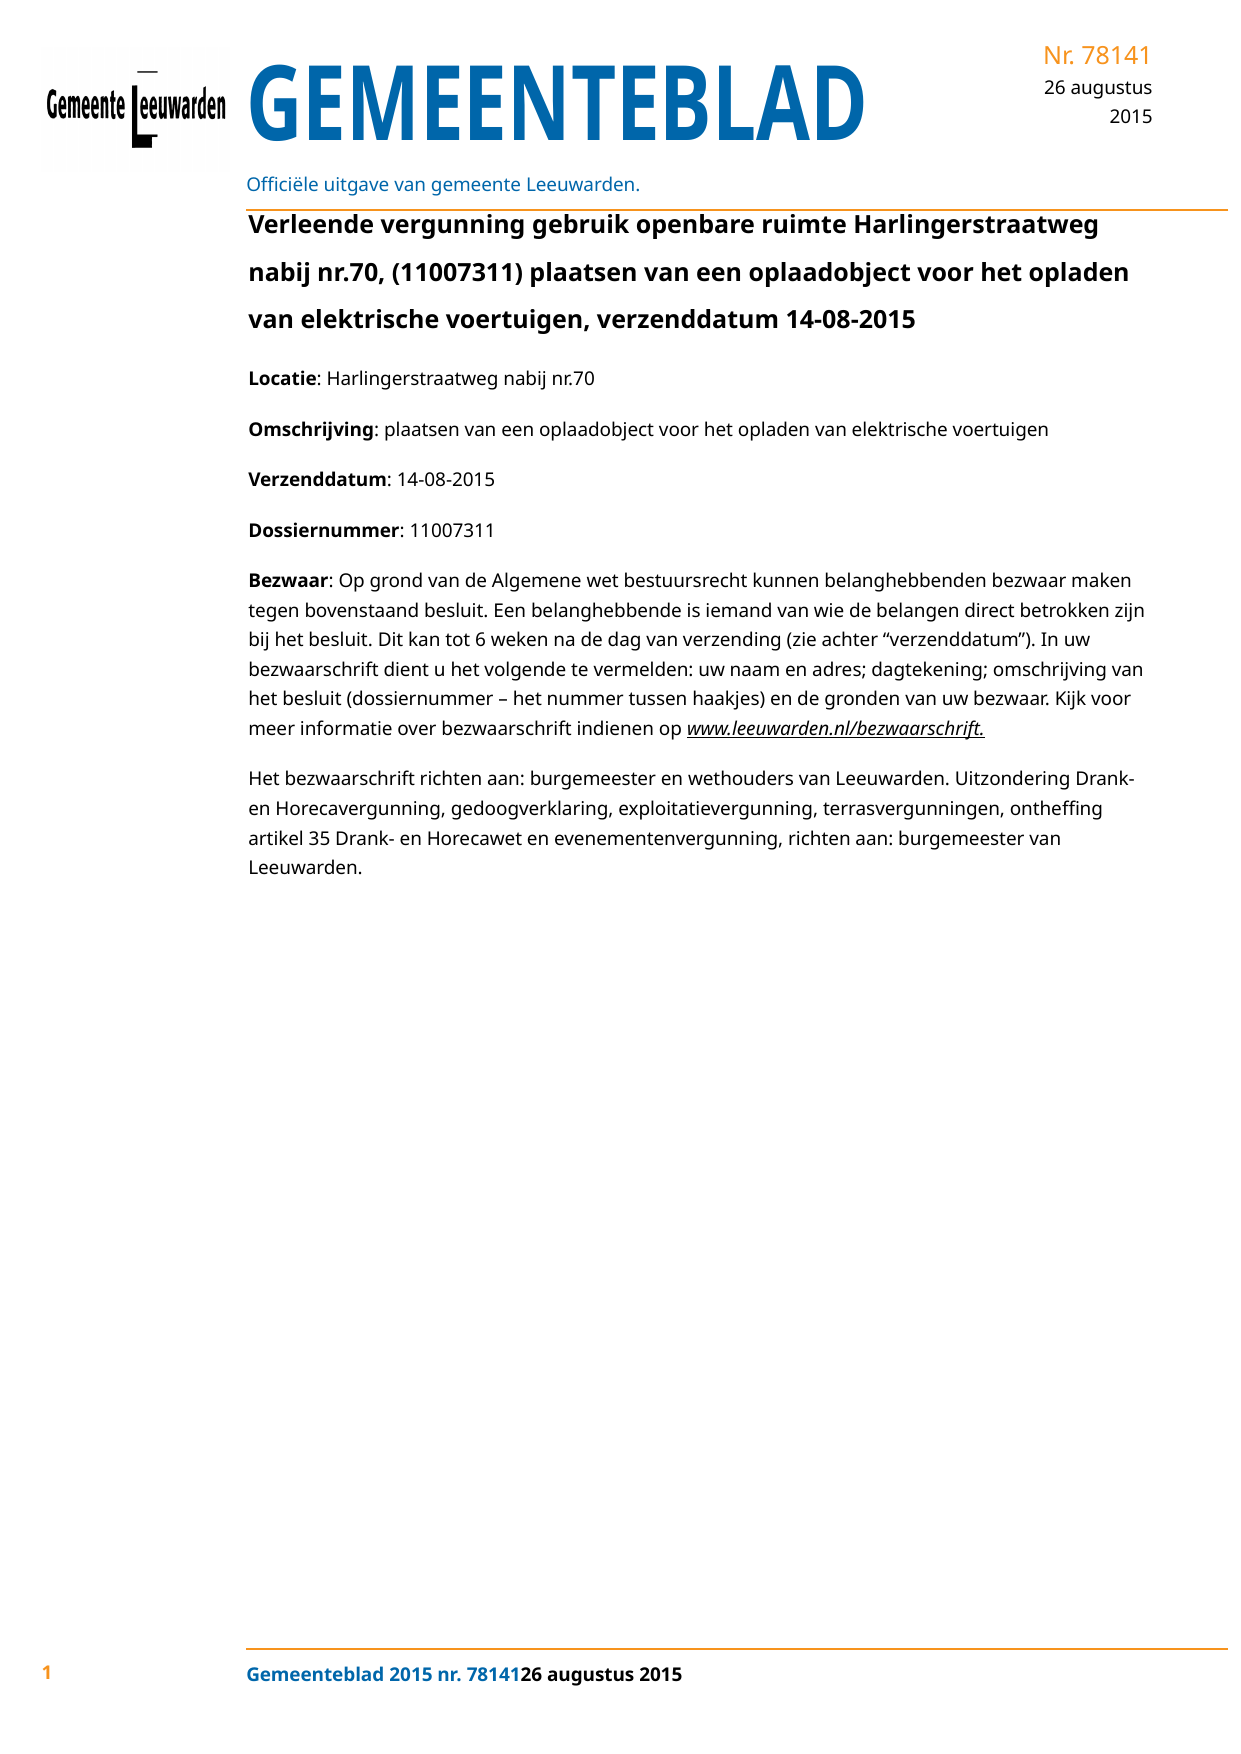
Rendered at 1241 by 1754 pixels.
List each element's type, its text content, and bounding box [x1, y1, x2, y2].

text Dossiernummer: 11007311 [248, 517, 1152, 542]
text Het bezwaarschrift richten aan: burgemeester en wethouders van Leeuwarden. Uitzondering Drank- en Horecavergunning, gedoogverklaring, exploitatievergunning, terrasvergunningen, ontheffing artikel 35 Drank- en Horecawet en evenementenvergunning, richten aan: burgemeester van Leeuwarden. [248, 766, 1152, 880]
text Omschrijving: plaatsen van een oplaadobject voor het opladen van elektrische voertuigen [248, 416, 1152, 442]
text Locatie: Harlingerstraatweg nabij nr.70 [248, 366, 1152, 391]
text Bezwaar: Op grond van de Algemene wet bestuursrecht kunnen belanghebbenden bezwaar maken tegen bovenstaand besluit. Een belanghebbende is iemand van wie de belangen direct betrokken zijn bij het besluit. Dit kan tot 6 weken na de dag van verzending (zie achter “verzenddatum”). In uw bezwaarschrift dient u het volgende te vermelden: uw naam en adres; dagtekening; omschrijving van het besluit (dossiernummer – het nummer tussen haakjes) en de gronden van uw bezwaar. Kijk voor meer informatie over bezwaarschrift indienen op www.leeuwarden.nl/bezwaarschrift. [248, 567, 1152, 741]
text Verzenddatum: 14-08-2015 [248, 466, 1152, 492]
text Verleende vergunning gebruik openbare ruimte Harlingerstraatweg nabij nr.70, (11007311) plaatsen van een oplaadobject voor het opladen van elektrische voertuigen, verzenddatum 14-08-2015 [248, 211, 1152, 336]
picture [41, 47, 231, 172]
